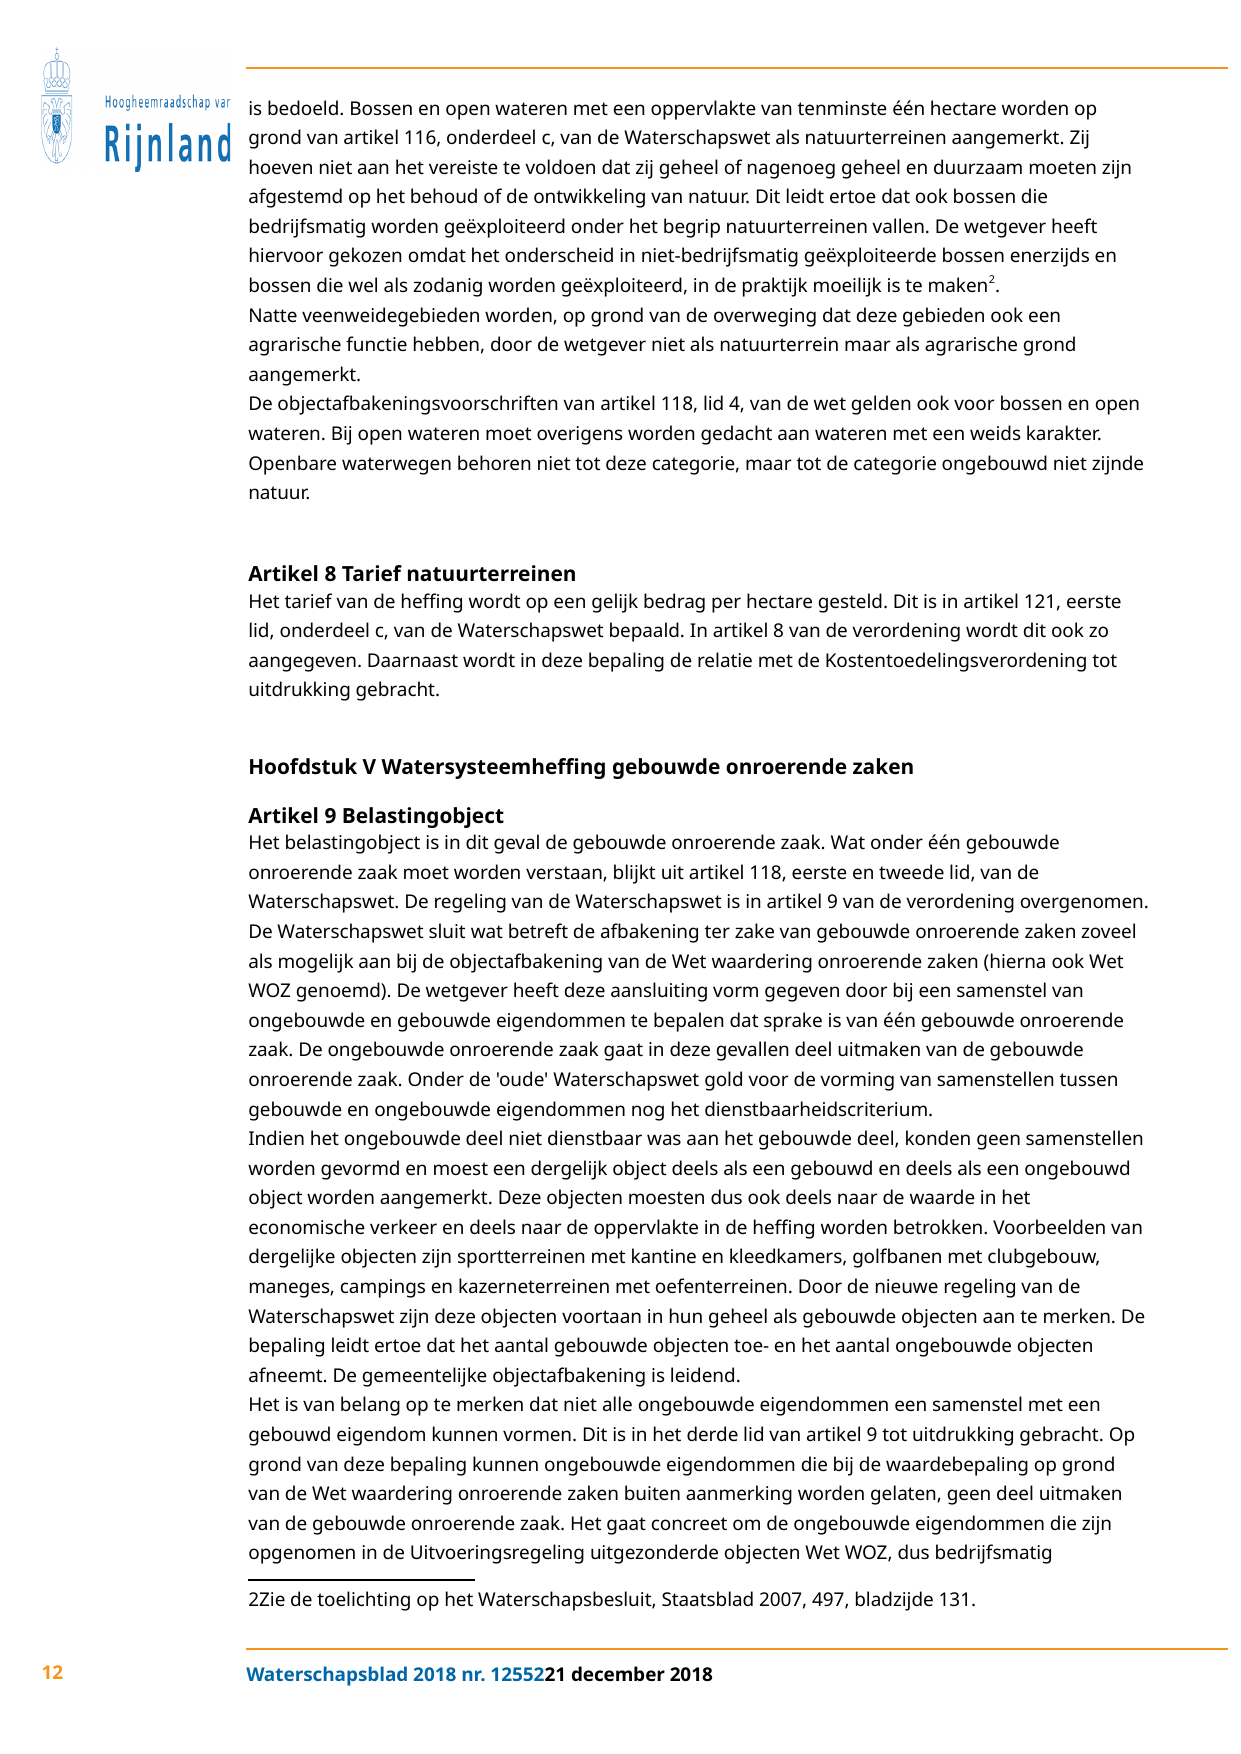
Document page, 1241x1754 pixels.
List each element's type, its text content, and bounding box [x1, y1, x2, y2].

text Het tarief van de heffing wordt op een gelijk bedrag per hectare gesteld. Dit is in artikel 121, eerste lid, onderdeel c, van de Waterschapswet bepaald. In artikel 8 van de verordening wordt dit ook zo aangegeven. Daarnaast wordt in deze bepaling de relatie met de Kostentoedelingsverordening tot uitdrukking gebracht. [248, 588, 1152, 702]
text De Waterschapswet sluit wat betreft de afbakening ter zake van gebouwde onroerende zaken zoveel als mogelijk aan bij de objectafbakening van de Wet waardering onroerende zaken (hierna ook Wet WOZ genoemd). De wetgever heeft deze aansluiting vorm gegeven door bij een samenstel van ongebouwde en gebouwde eigendommen te bepalen dat sprake is van één gebouwde onroerende zaak. De ongebouwde onroerende zaak gaat in deze gevallen deel uitmaken van de gebouwde onroerende zaak. Onder de 'oude' Waterschapswet gold voor de vorming van samenstellen tussen gebouwde en ongebouwde eigendommen nog het dienstbaarheidscriterium. [248, 918, 1152, 1121]
text Artikel 8 Tarief natuurterreinen [248, 559, 1152, 588]
text Zie de toelichting op het Waterschapsbesluit, Staatsblad 2007, 497, bladzijde 131. [248, 1586, 1152, 1612]
text Artikel 9 Belastingobject [248, 801, 1152, 829]
text Hoofdstuk V Watersysteemheffing gebouwde onroerende zaken [248, 752, 1152, 780]
text Het belastingobject is in dit geval de gebouwde onroerende zaak. Wat onder één gebouwde onroerende zaak moet worden verstaan, blijkt uit artikel 118, eerste en tweede lid, van de Waterschapswet. De regeling van de Waterschapswet is in artikel 9 van de verordening overgenomen. [248, 829, 1152, 914]
text Indien het ongebouwde deel niet dienstbaar was aan het gebouwde deel, konden geen samenstellen worden gevormd en moest een dergelijk object deels als een gebouwd en deels als een ongebouwd object worden aangemerkt. Deze objecten moesten dus ook deels naar de waarde in het economische verkeer en deels naar de oppervlakte in de heffing worden betrokken. Voorbeelden van dergelijke objecten zijn sportterreinen met kantine en kleedkamers, golfbanen met clubgebouw, maneges, campings en kazerneterreinen met oefenterreinen. Door de nieuwe regeling van de Waterschapswet zijn deze objecten voortaan in hun geheel als gebouwde objecten aan te merken. De bepaling leidt ertoe dat het aantal gebouwde objecten toe- en het aantal ongebouwde objecten afneemt. De gemeentelijke objectafbakening is leidend. [248, 1125, 1152, 1388]
text De objectafbakeningsvoorschriften van artikel 118, lid 4, van de wet gelden ook voor bossen en open wateren. Bij open wateren moet overigens worden gedacht aan wateren met een weids karakter. Openbare waterwegen behoren niet tot deze categorie, maar tot de categorie ongebouwd niet zijnde natuur. [248, 391, 1152, 505]
picture [41, 47, 231, 172]
text Natte veenweidegebieden worden, op grond van de overweging dat deze gebieden ook een agrarische functie hebben, door de wetgever niet als natuurterrein maar als agrarische grond aangemerkt. [248, 302, 1152, 387]
text Het is van belang op te merken dat niet alle ongebouwde eigendommen een samenstel met een gebouwd eigendom kunnen vormen. Dit is in het derde lid van artikel 9 tot uitdrukking gebracht. Op grond van deze bepaling kunnen ongebouwde eigendommen die bij de waardebepaling op grond van de Wet waardering onroerende zaken buiten aanmerking worden gelaten, geen deel uitmaken van de gebouwde onroerende zaak. Het gaat concreet om de ongebouwde eigendommen die zijn opgenomen in de Uitvoeringsregeling uitgezonderde objecten Wet WOZ, dus bedrijfsmatig [248, 1392, 1152, 1565]
text is bedoeld. Bossen en open wateren met een oppervlakte van tenminste één hectare worden op grond van artikel 116, onderdeel c, van de Waterschapswet als natuurterreinen aangemerkt. Zij hoeven niet aan het vereiste te voldoen dat zij geheel of nagenoeg geheel en duurzaam moeten zijn afgestemd op het behoud of de ontwikkeling van natuur. Dit leidt ertoe dat ook bossen die bedrijfsmatig worden geëxploiteerd onder het begrip natuurterreinen vallen. De wetgever heeft hiervoor gekozen omdat het onderscheid in niet-bedrijfsmatig geëxploiteerde bossen enerzijds en bossen die wel als zodanig worden geëxploiteerd, in de praktijk moeilijk is te maken. [248, 95, 1152, 298]
